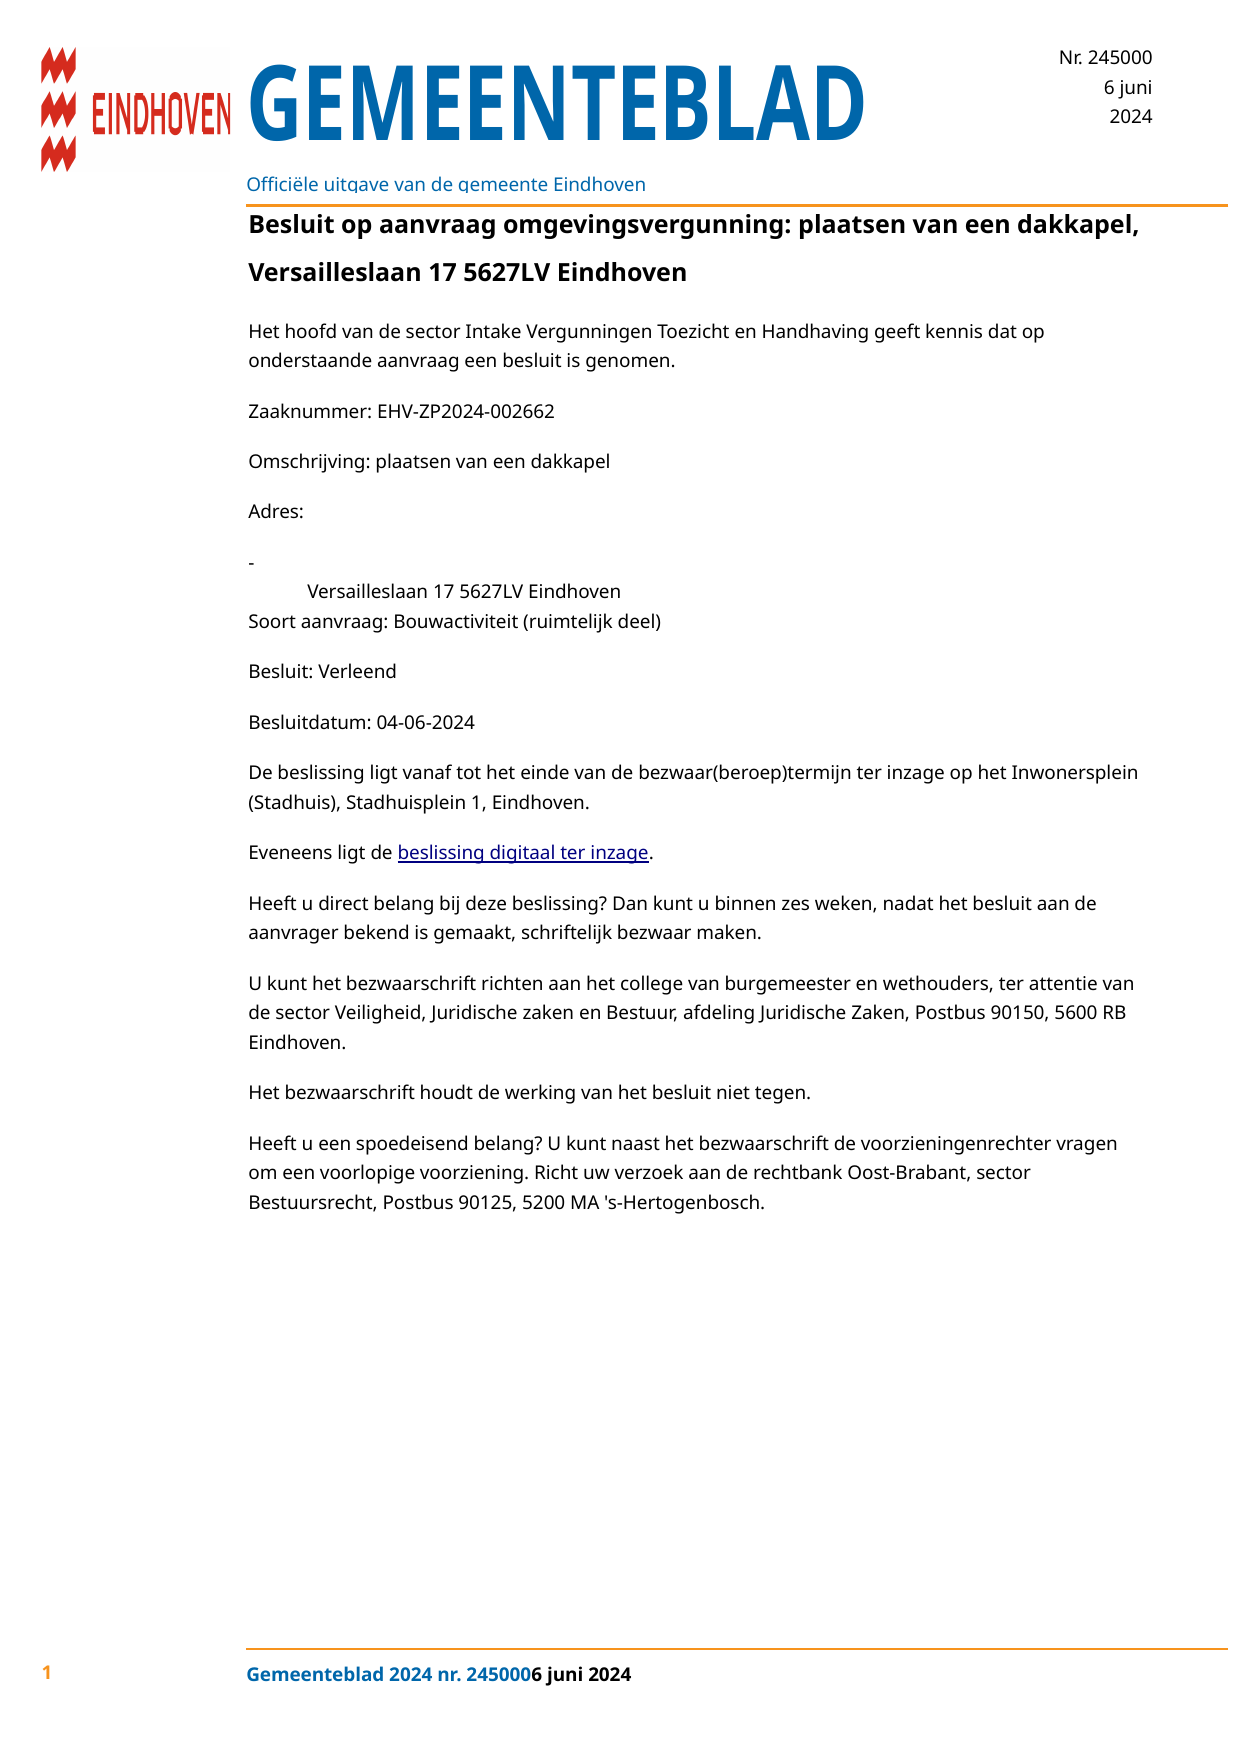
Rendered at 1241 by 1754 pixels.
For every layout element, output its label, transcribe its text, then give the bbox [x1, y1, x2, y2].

text De beslissing ligt vanaf tot het einde van de bezwaar(beroep)termijn ter inzage op het Inwonersplein (Stadhuis), Stadhuisplein 1, Eindhoven. [248, 759, 1152, 815]
text Heeft u direct belang bij deze beslissing? Dan kunt u binnen zes weken, nadat het besluit aan de aanvrager bekend is gemaakt, schriftelijk bezwaar maken. [248, 890, 1152, 945]
list Versailleslaan 17 5627LV Eindhoven [248, 579, 1152, 604]
picture [41, 47, 231, 172]
text Besluit op aanvraag omgevingsvergunning: plaatsen van een dakkapel, Versailleslaan 17 5627LV Eindhoven [248, 207, 1152, 288]
text Omschrijving: plaatsen van een dakkapel [248, 448, 1152, 474]
text Eveneens ligt de beslissing digitaal ter inzage. [248, 839, 1152, 865]
text Het bezwaarschrift houdt de werking van het besluit niet tegen. [248, 1079, 1152, 1105]
text Het hoofd van de sector Intake Vergunningen Toezicht en Handhaving geeft kennis dat op onderstaande aanvraag een besluit is genomen. [248, 318, 1152, 373]
text Besluitdatum: 04-06-2024 [248, 709, 1152, 735]
text Adres: [248, 499, 1152, 524]
text Heeft u een spoedeisend belang? U kunt naast het bezwaarschrift de voorzieningenrechter vragen om een voorlopige voorziening. Richt uw verzoek aan de rechtbank Oost-Brabant, sector Bestuursrecht, Postbus 90125, 5200 MA 's-Hertogenbosch. [248, 1130, 1152, 1215]
text Zaaknummer: EHV-ZP2024-002662 [248, 398, 1152, 424]
text Besluit: Verleend [248, 659, 1152, 684]
text U kunt het bezwaarschrift richten aan het college van burgemeester en wethouders, ter attentie van de sector Veiligheid, Juridische zaken en Bestuur, afdeling Juridische Zaken, Postbus 90150, 5600 RB Eindhoven. [248, 970, 1152, 1055]
text Soort aanvraag: Bouwactiviteit (ruimtelijk deel) [248, 608, 1152, 634]
